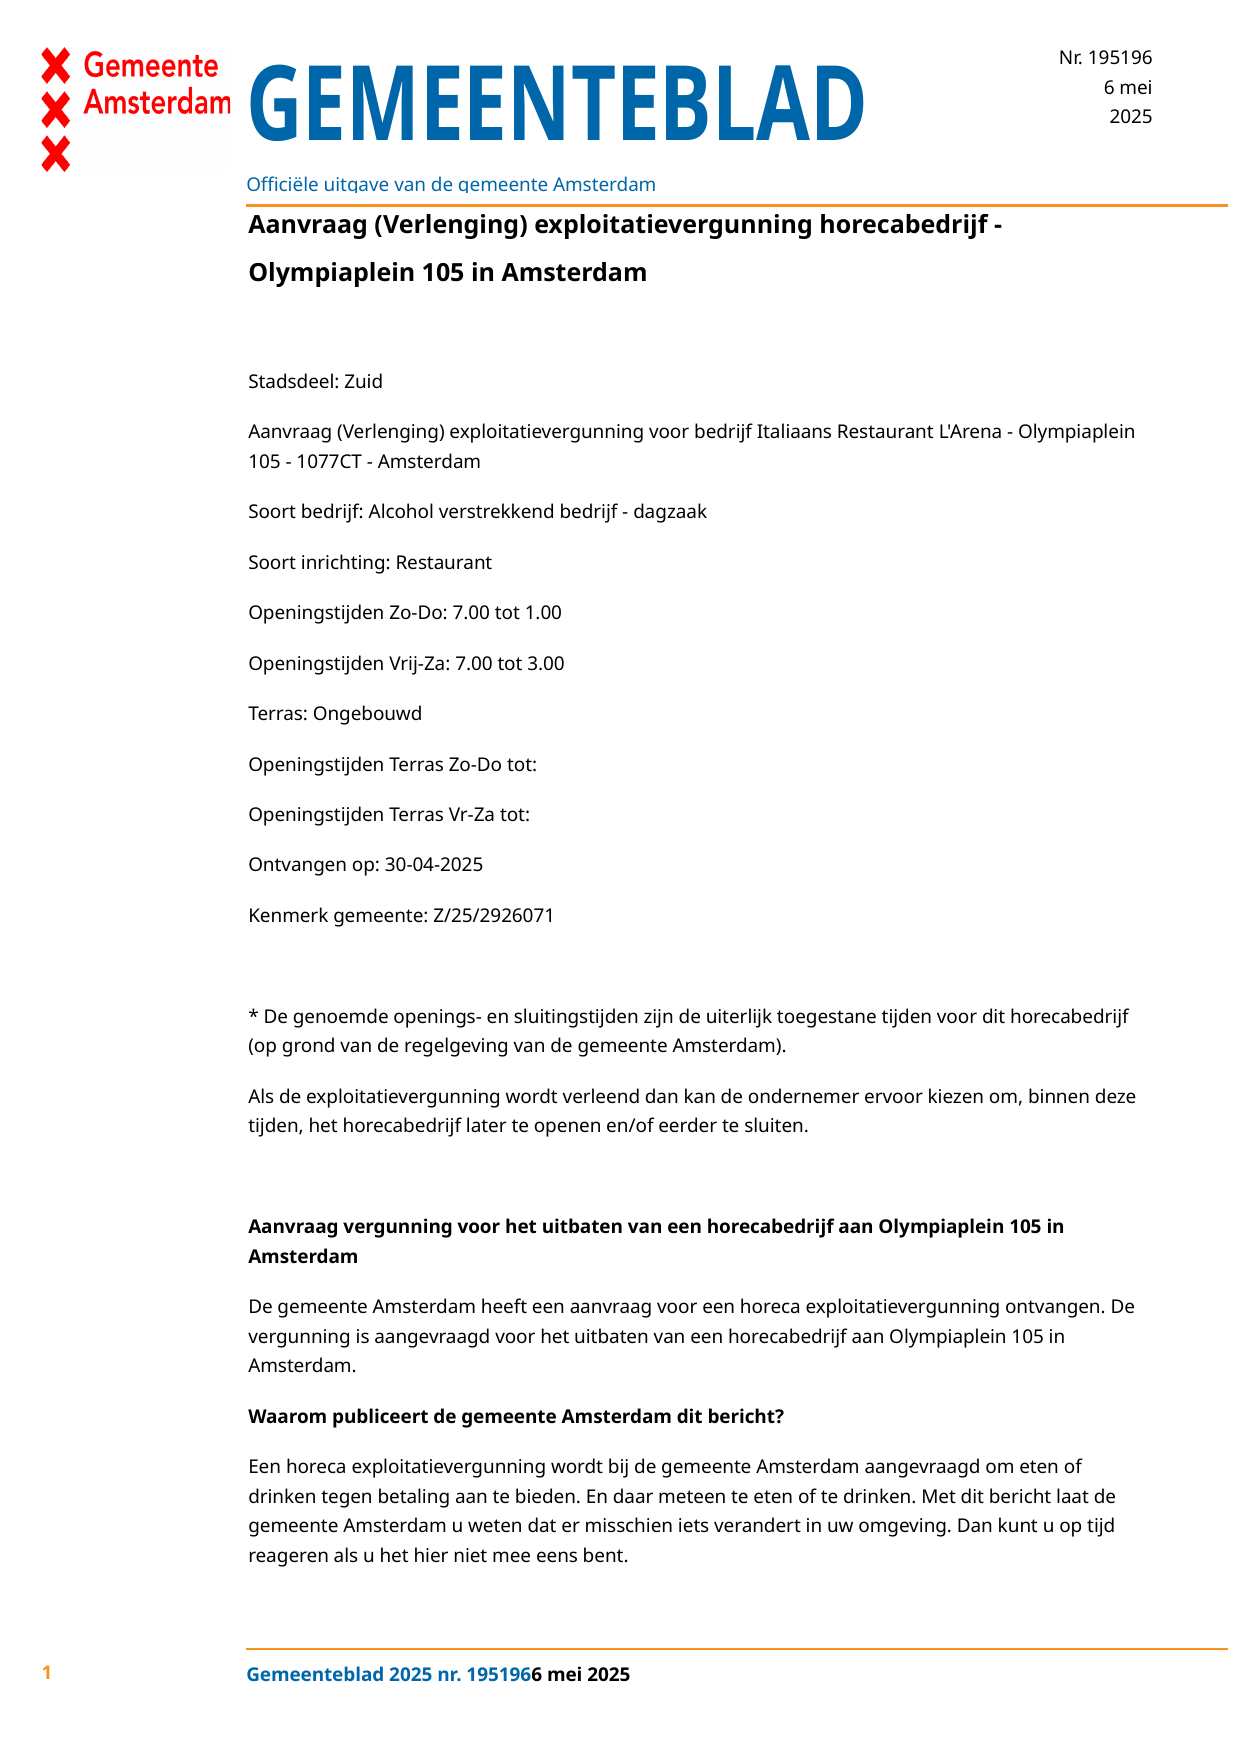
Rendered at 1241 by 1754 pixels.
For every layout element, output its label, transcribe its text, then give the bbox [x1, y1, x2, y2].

text Openingstijden Terras Zo-Do tot: [248, 751, 1152, 777]
text Als de exploitatievergunning wordt verleend dan kan de ondernemer ervoor kiezen om, binnen deze tijden, het horecabedrijf later te openen en/of eerder te sluiten. [248, 1083, 1152, 1138]
text Ontvangen op: 30-04-2025 [248, 852, 1152, 877]
text Openingstijden Terras Vr-Za tot: [248, 801, 1152, 827]
text Een horeca exploitatievergunning wordt bij de gemeente Amsterdam aangevraagd om eten of drinken tegen betaling aan te bieden. En daar meteen te eten of te drinken. Met dit bericht laat de gemeente Amsterdam u weten dat er misschien iets verandert in uw omgeving. Dan kunt u op tijd reageren als u het hier niet mee eens bent. [248, 1453, 1152, 1568]
text Aanvraag (Verlenging) exploitatievergunning horecabedrijf - Olympiaplein 105 in Amsterdam [248, 207, 1152, 288]
text Stadsdeel: Zuid [248, 368, 1152, 394]
text Openingstijden Vrij-Za: 7.00 tot 3.00 [248, 650, 1152, 676]
text Waarom publiceert de gemeente Amsterdam dit bericht? [248, 1403, 1152, 1429]
text Kenmerk gemeente: Z/25/2926071 [248, 902, 1152, 928]
text Soort inrichting: Restaurant [248, 549, 1152, 575]
text Soort bedrijf: Alcohol verstrekkend bedrijf - dagzaak [248, 499, 1152, 524]
picture [41, 47, 231, 172]
text De gemeente Amsterdam heeft een aanvraag voor een horeca exploitatievergunning ontvangen. De vergunning is aangevraagd voor het uitbaten van een horecabedrijf aan Olympiaplein 105 in Amsterdam. [248, 1293, 1152, 1378]
text Aanvraag (Verlenging) exploitatievergunning voor bedrijf Italiaans Restaurant L'Arena - Olympiaplein 105 - 1077CT - Amsterdam [248, 419, 1152, 474]
text Aanvraag vergunning voor het uitbaten van een horecabedrijf aan Olympiaplein 105 in Amsterdam [248, 1213, 1152, 1269]
text Openingstijden Zo-Do: 7.00 tot 1.00 [248, 599, 1152, 625]
text * De genoemde openings- en sluitingstijden zijn de uiterlijk toegestane tijden voor dit horecabedrijf (op grond van de regelgeving van de gemeente Amsterdam). [248, 1003, 1152, 1058]
text Terras: Ongebouwd [248, 700, 1152, 726]
